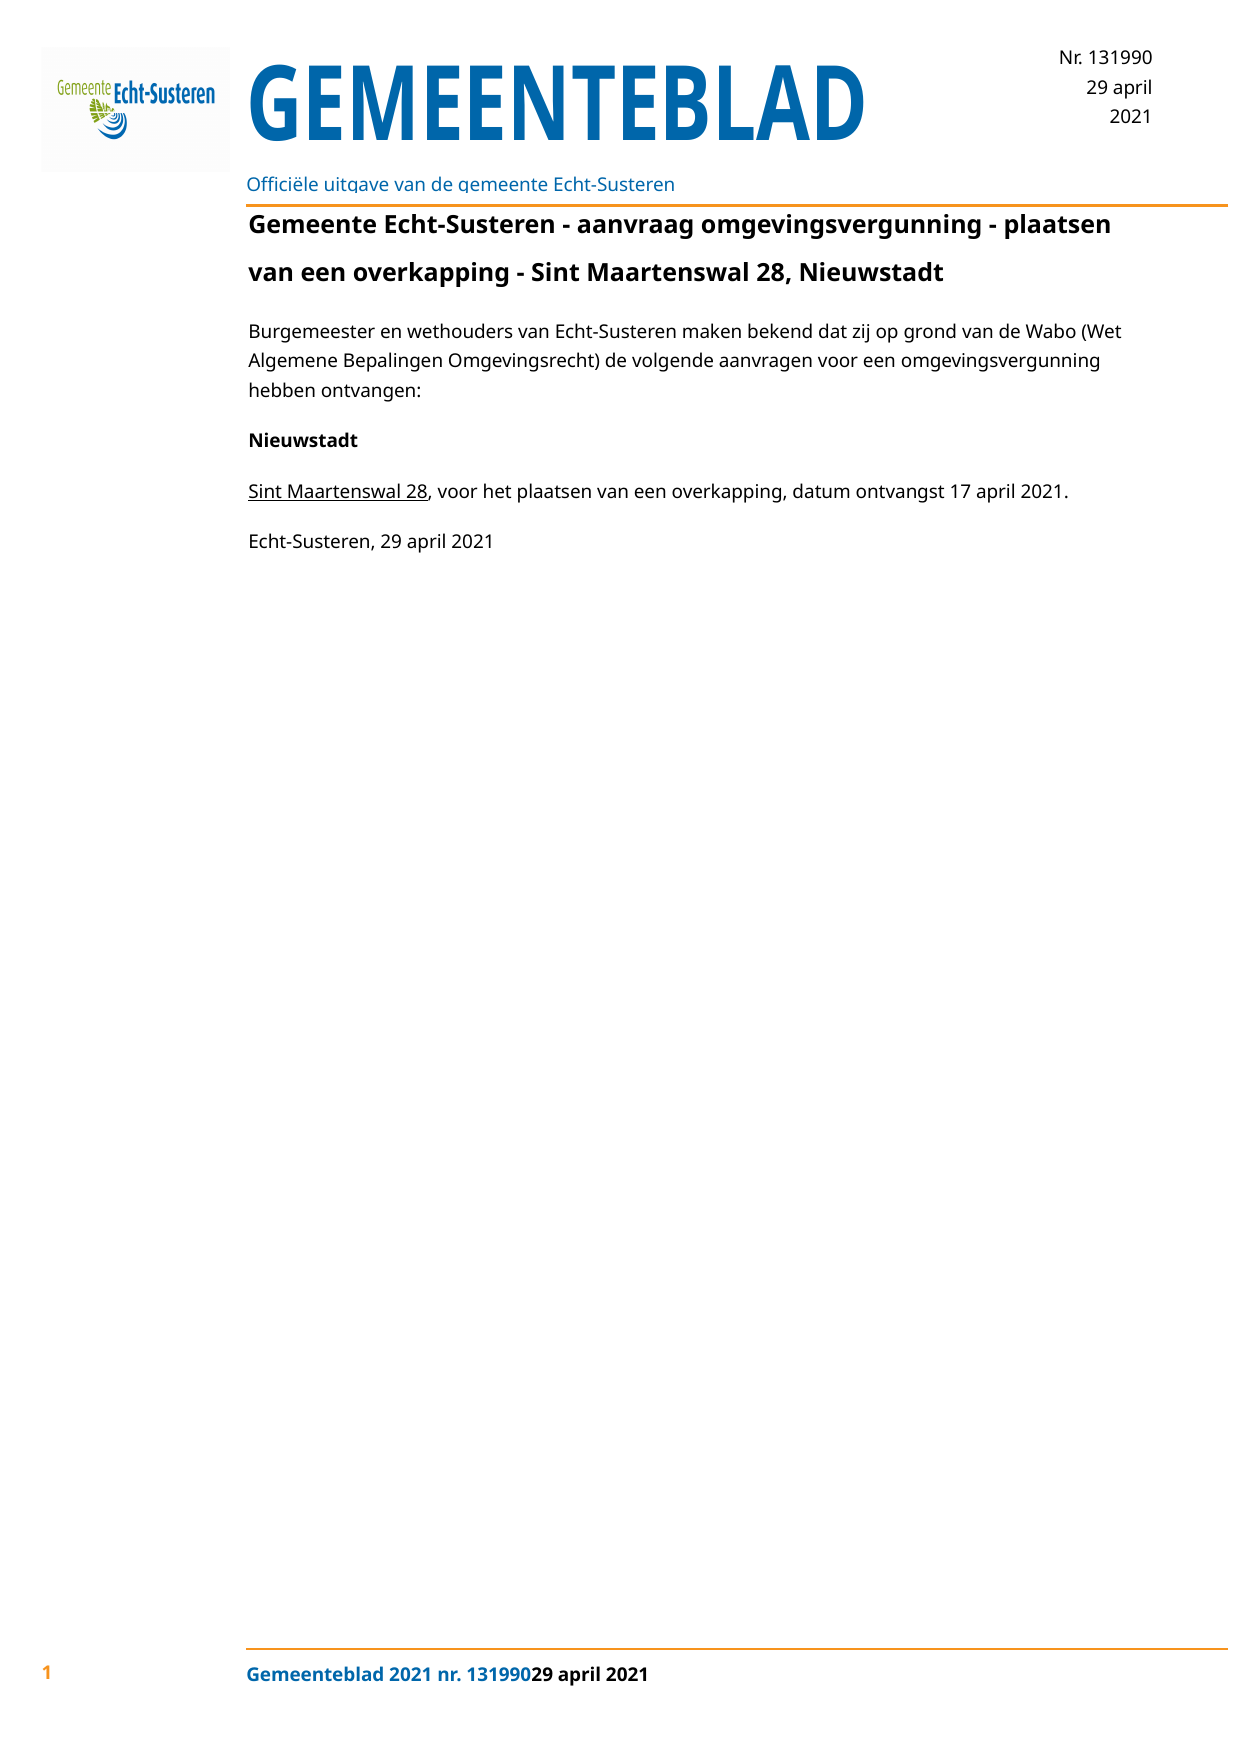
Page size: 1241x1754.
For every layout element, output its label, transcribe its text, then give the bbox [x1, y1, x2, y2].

picture [41, 47, 231, 172]
text Echt-Susteren, 29 april 2021 [248, 528, 1152, 554]
text Gemeente Echt-Susteren - aanvraag omgevingsvergunning - plaatsen van een overkapping - Sint Maartenswal 28, Nieuwstadt [248, 207, 1152, 288]
text Sint Maartenswal 28, voor het plaatsen van een overkapping, datum ontvangst 17 april 2021. [248, 478, 1152, 504]
text Burgemeester en wethouders van Echt-Susteren maken bekend dat zij op grond van de Wabo (Wet Algemene Bepalingen Omgevingsrecht) de volgende aanvragen voor een omgevingsvergunning hebben ontvangen: [248, 318, 1152, 403]
text Nieuwstadt [248, 427, 1152, 453]
